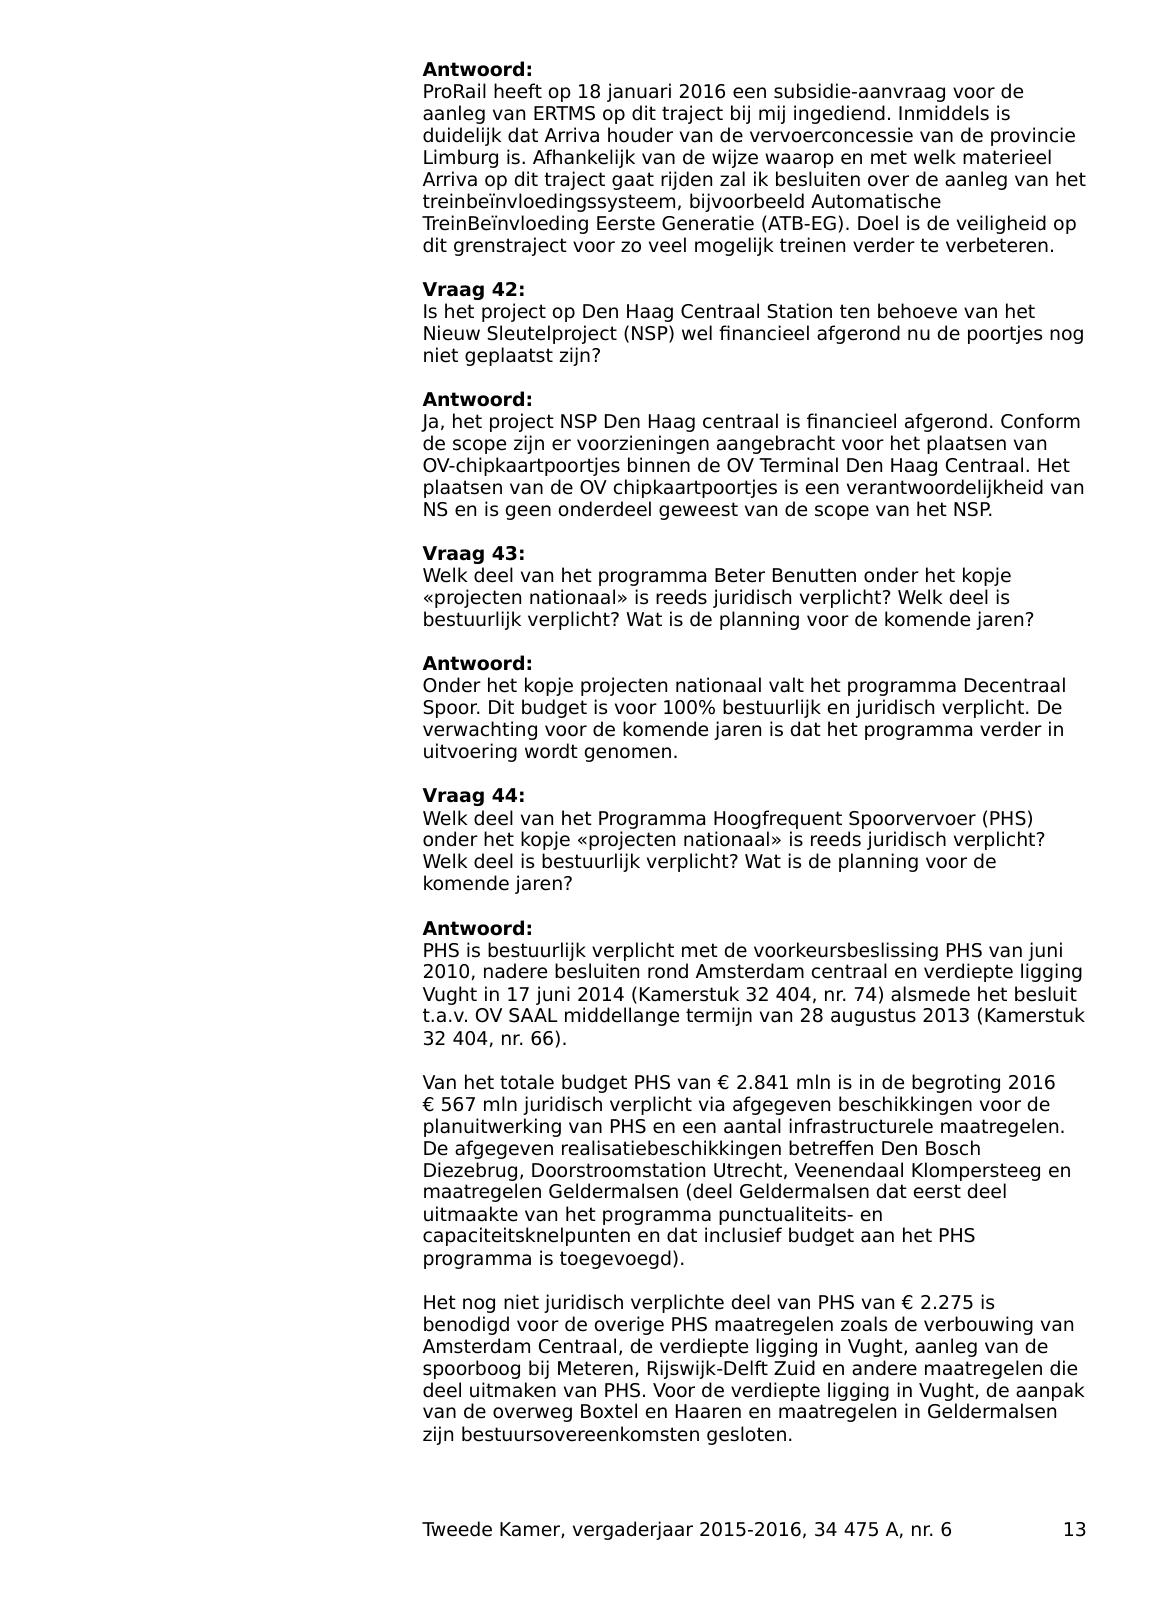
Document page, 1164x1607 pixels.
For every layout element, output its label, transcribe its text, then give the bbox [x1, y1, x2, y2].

text Antwoord: [422, 59, 1087, 81]
text Vraag 44: [422, 785, 1087, 807]
text PHS is bestuurlijk verplicht met de voorkeursbeslissing PHS van juni 2010, nadere besluiten rond Amsterdam centraal en verdiepte ligging Vught in 17 juni 2014 (Kamerstuk 32 404, nr. 74) alsmede het besluit t.a.v. OV SAAL middellange termijn van 28 augustus 2013 (Kamerstuk 32 404, nr. 66). [422, 939, 1087, 1049]
text Ja, het project NSP Den Haag centraal is financieel afgerond. Conform de scope zijn er voorzieningen aangebracht voor het plaatsen van OV-chipkaartpoortjes binnen de OV Terminal Den Haag Centraal. Het plaatsen van de OV chipkaartpoortjes is een verantwoordelijkheid van NS en is geen onderdeel geweest van de scope van het NSP. [422, 411, 1087, 521]
text Welk deel van het Programma Hoogfrequent Spoorvervoer (PHS) onder het kopje «projecten nationaal» is reeds juridisch verplicht? Welk deel is bestuurlijk verplicht? Wat is de planning voor de komende jaren? [422, 807, 1087, 895]
text Van het totale budget PHS van € 2.841 mln is in de begroting 2016 € 567 mln juridisch verplicht via afgegeven beschikkingen voor de planuitwerking van PHS en een aantal infrastructurele maatregelen. De afgegeven realisatiebeschikkingen betreffen Den Bosch Diezebrug, Doorstroomstation Utrecht, Veenendaal Klompersteeg en maatregelen Geldermalsen (deel Geldermalsen dat eerst deel uitmaakte van het programma punctualiteits- en capaciteitsknelpunten en dat inclusief budget aan het PHS programma is toegevoegd). [422, 1072, 1087, 1269]
text Antwoord: [422, 917, 1087, 939]
text Is het project op Den Haag Centraal Station ten behoeve van het Nieuw Sleutelproject (NSP) wel financieel afgerond nu de poortjes nog niet geplaatst zijn? [422, 301, 1087, 367]
text Vraag 43: [422, 543, 1087, 565]
text Antwoord: [422, 389, 1087, 411]
text Het nog niet juridisch verplichte deel van PHS van € 2.275 is benodigd voor de overige PHS maatregelen zoals de verbouwing van Amsterdam Centraal, de verdiepte ligging in Vught, aanleg van de spoorboog bij Meteren, Rijswijk-Delft Zuid en andere maatregelen die deel uitmaken van PHS. Voor de verdiepte ligging in Vught, de aanpak van de overweg Boxtel en Haaren en maatregelen in Geldermalsen zijn bestuursovereenkomsten gesloten. [422, 1292, 1087, 1445]
text Welk deel van het programma Beter Benutten onder het kopje «projecten nationaal» is reeds juridisch verplicht? Welk deel is bestuurlijk verplicht? Wat is de planning voor de komende jaren? [422, 565, 1087, 631]
text Onder het kopje projecten nationaal valt het programma Decentraal Spoor. Dit budget is voor 100% bestuurlijk en juridisch verplicht. De verwachting voor de komende jaren is dat het programma verder in uitvoering wordt genomen. [422, 675, 1087, 763]
text ProRail heeft op 18 januari 2016 een subsidie-aanvraag voor de aanleg van ERTMS op dit traject bij mij ingediend. Inmiddels is duidelijk dat Arriva houder van de vervoerconcessie van de provincie Limburg is. Afhankelijk van de wijze waarop en met welk materieel Arriva op dit traject gaat rijden zal ik besluiten over de aanleg van het treinbeïnvloedingssysteem, bijvoorbeeld Automatische TreinBeïnvloeding Eerste Generatie (ATB-EG). Doel is de veiligheid op dit grenstraject voor zo veel mogelijk treinen verder te verbeteren. [422, 81, 1087, 257]
text Vraag 42: [422, 279, 1087, 301]
text Antwoord: [422, 653, 1087, 675]
